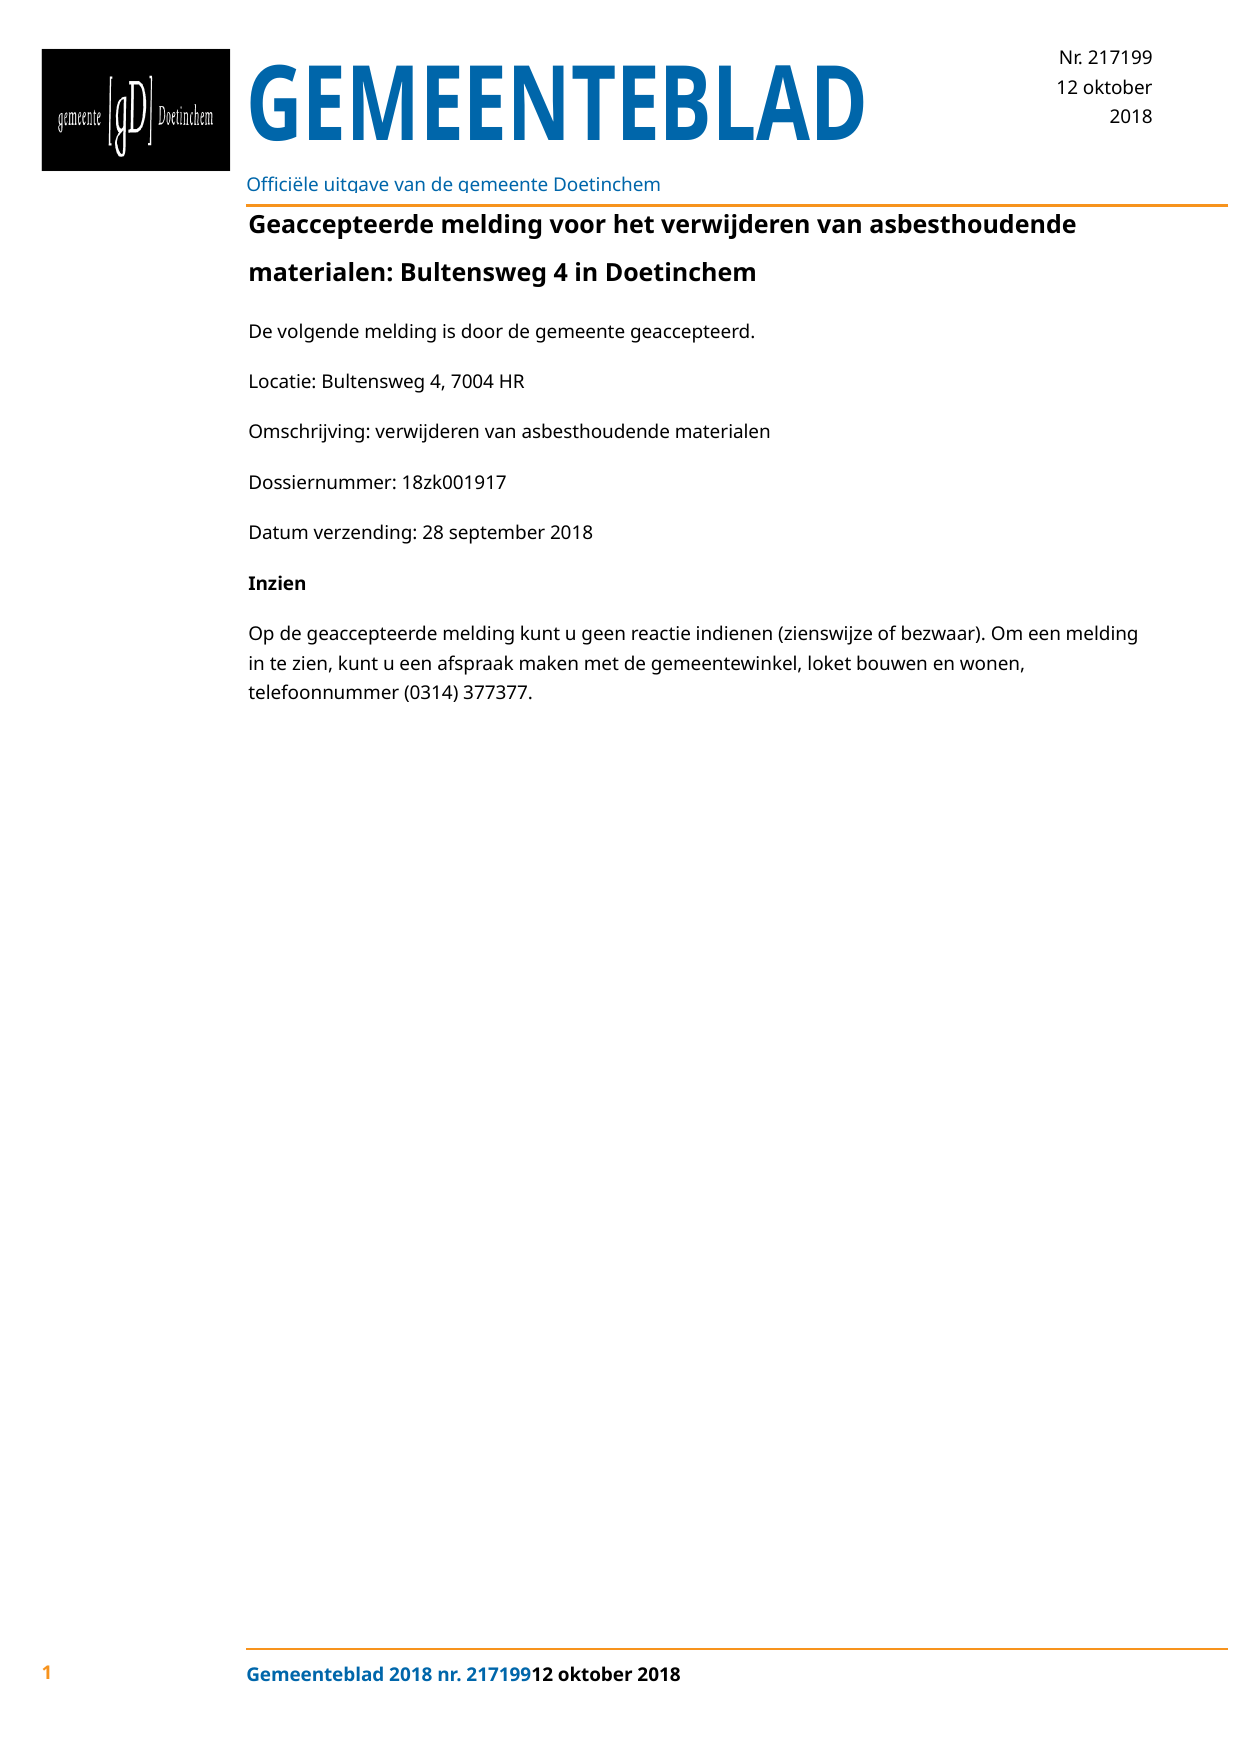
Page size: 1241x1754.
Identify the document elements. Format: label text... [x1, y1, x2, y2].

text Inzien [248, 570, 1152, 596]
text Dossiernummer: 18zk001917 [248, 469, 1152, 495]
text Op de geaccepteerde melding kunt u geen reactie indienen (zienswijze of bezwaar). Om een melding in te zien, kunt u een afspraak maken met de gemeentewinkel, loket bouwen en wonen, telefoonnummer (0314) 377377. [248, 620, 1152, 705]
text De volgende melding is door de gemeente geaccepteerd. [248, 318, 1152, 344]
text Datum verzending: 28 september 2018 [248, 519, 1152, 545]
text Locatie: Bultensweg 4, 7004 HR [248, 368, 1152, 394]
picture [41, 47, 231, 172]
text Omschrijving: verwijderen van asbesthoudende materialen [248, 419, 1152, 444]
text Geaccepteerde melding voor het verwijderen van asbesthoudende materialen: Bultensweg 4 in Doetinchem [248, 207, 1152, 288]
